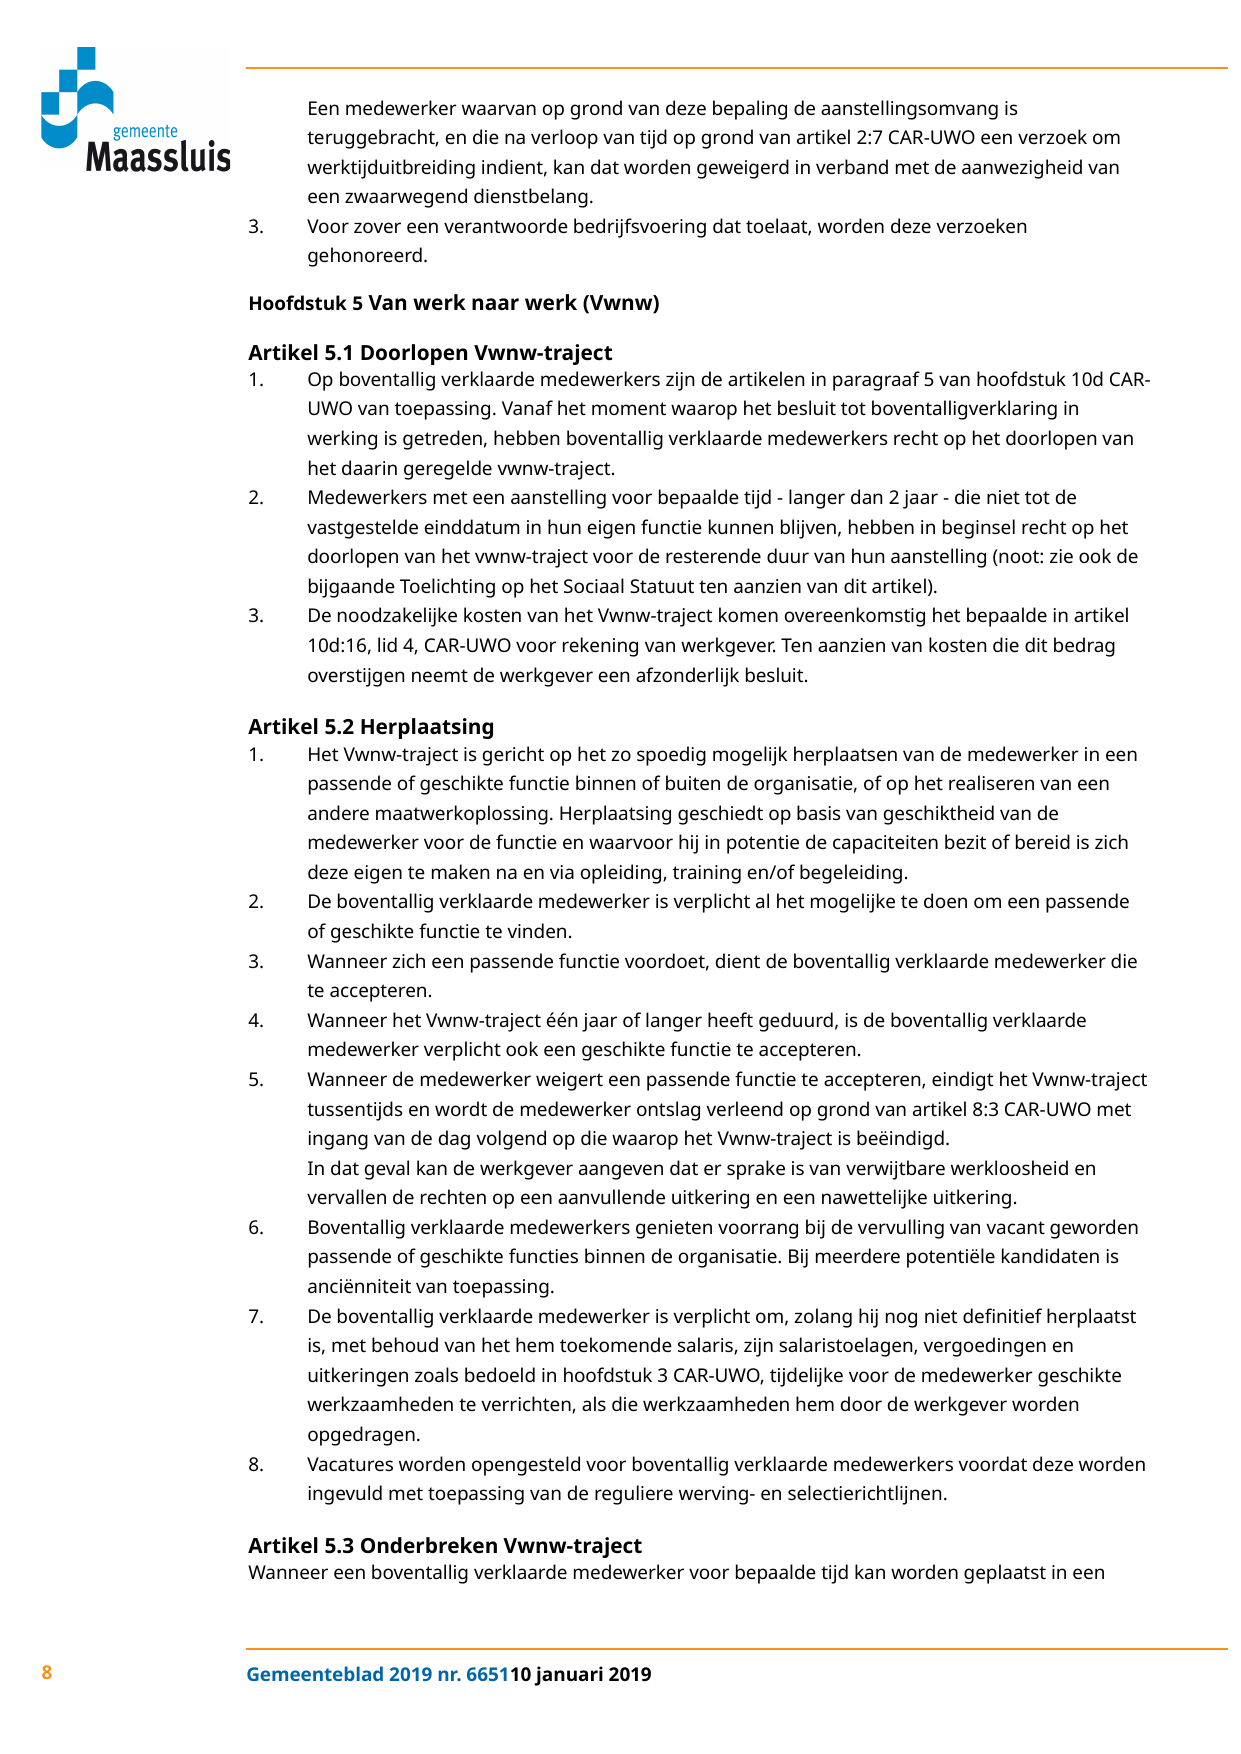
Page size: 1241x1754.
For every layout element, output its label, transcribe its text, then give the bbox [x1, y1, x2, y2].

list De boventallig verklaarde medewerker is verplicht om, zolang hij nog niet definitief herplaatst is, met behoud van het hem toekomende salaris, zijn salaristoelagen, vergoedingen en uitkeringen zoals bedoeld in hoofdstuk 3 CAR-UWO, tijdelijke voor de medewerker geschikte werkzaamheden te verrichten, als die werkzaamheden hem door de werkgever worden opgedragen. [248, 1303, 1152, 1447]
list Wanneer de medewerker weigert een passende functie te accepteren, eindigt het Vwnw-traject tussentijds en wordt de medewerker ontslag verleend op grond van artikel 8:3 CAR-UWO met ingang van de dag volgend op die waarop het Vwnw-traject is beëindigd. [248, 1066, 1152, 1151]
text Wanneer een boventallig verklaarde medewerker voor bepaalde tijd kan worden geplaatst in een [248, 1559, 1152, 1585]
list De boventallig verklaarde medewerker is verplicht al het mogelijke te doen om een passende of geschikte functie te vinden. [248, 889, 1152, 944]
text Hoofdstuk 5 Van werk naar werk (Vwnw) [248, 288, 1152, 317]
list Op boventallig verklaarde medewerkers zijn de artikelen in paragraaf 5 van hoofdstuk 10d CAR-UWO van toepassing. Vanaf het moment waarop het besluit tot boventalligverklaring in werking is getreden, hebben boventallig verklaarde medewerkers recht op het doorlopen van het daarin geregelde vwnw-traject. [248, 366, 1152, 481]
text Artikel 5.2 Herplaatsing [248, 712, 1152, 741]
list Het Vwnw-traject is gericht op het zo spoedig mogelijk herplaatsen van de medewerker in een passende of geschikte functie binnen of buiten de organisatie, of op het realiseren van een andere maatwerkoplossing. Herplaatsing geschiedt op basis van geschiktheid van de medewerker voor de functie en waarvoor hij in potentie de capaciteiten bezit of bereid is zich deze eigen te maken na en via opleiding, training en/of begeleiding. [248, 741, 1152, 885]
list Wanneer zich een passende functie voordoet, dient de boventallig verklaarde medewerker die te accepteren. [248, 948, 1152, 1003]
list Een medewerker waarvan op grond van deze bepaling de aanstellingsomvang is teruggebracht, en die na verloop van tijd op grond van artikel 2:7 CAR-UWO een verzoek om werktijduitbreiding indient, kan dat worden geweigerd in verband met de aanwezigheid van een zwaarwegend dienstbelang. [248, 95, 1152, 209]
text Artikel 5.1 Doorlopen Vwnw-traject [248, 338, 1152, 366]
text Artikel 5.3 Onderbreken Vwnw-traject [248, 1531, 1152, 1559]
list Voor zover een verantwoorde bedrijfsvoering dat toelaat, worden deze verzoeken gehonoreerd. [248, 213, 1152, 268]
picture [41, 47, 77, 92]
list Vacatures worden opengesteld voor boventallig verklaarde medewerkers voordat deze worden ingevuld met toepassing van de reguliere werving- en selectierichtlijnen. [248, 1451, 1152, 1506]
list De noodzakelijke kosten van het Vwnw-traject komen overeenkomstig het bepaalde in artikel 10d:16, lid 4, CAR-UWO voor rekening van werkgever. Ten aanzien van kosten die dit bedrag overstijgen neemt de werkgever een afzonderlijk besluit. [248, 603, 1152, 688]
list Medewerkers met een aanstelling voor bepaalde tijd - langer dan 2 jaar - die niet tot de vastgestelde einddatum in hun eigen functie kunnen blijven, hebben in beginsel recht op het doorlopen van het vwnw-traject voor de resterende duur van hun aanstelling (noot: zie ook de bijgaande Toelichting op het Sociaal Statuut ten aanzien van dit artikel). [248, 484, 1152, 599]
list In dat geval kan de werkgever aangeven dat er sprake is van verwijtbare werkloosheid en vervallen de rechten op een aanvullende uitkering en een nawettelijke uitkering. [248, 1155, 1152, 1210]
list Wanneer het Vwnw-traject één jaar of langer heeft geduurd, is de boventallig verklaarde medewerker verplicht ook een geschikte functie te accepteren. [248, 1007, 1152, 1062]
picture [41, 47, 231, 172]
list Boventallig verklaarde medewerkers genieten voorrang bij de vervulling van vacant geworden passende of geschikte functies binnen de organisatie. Bij meerdere potentiële kandidaten is anciënniteit van toepassing. [248, 1214, 1152, 1299]
